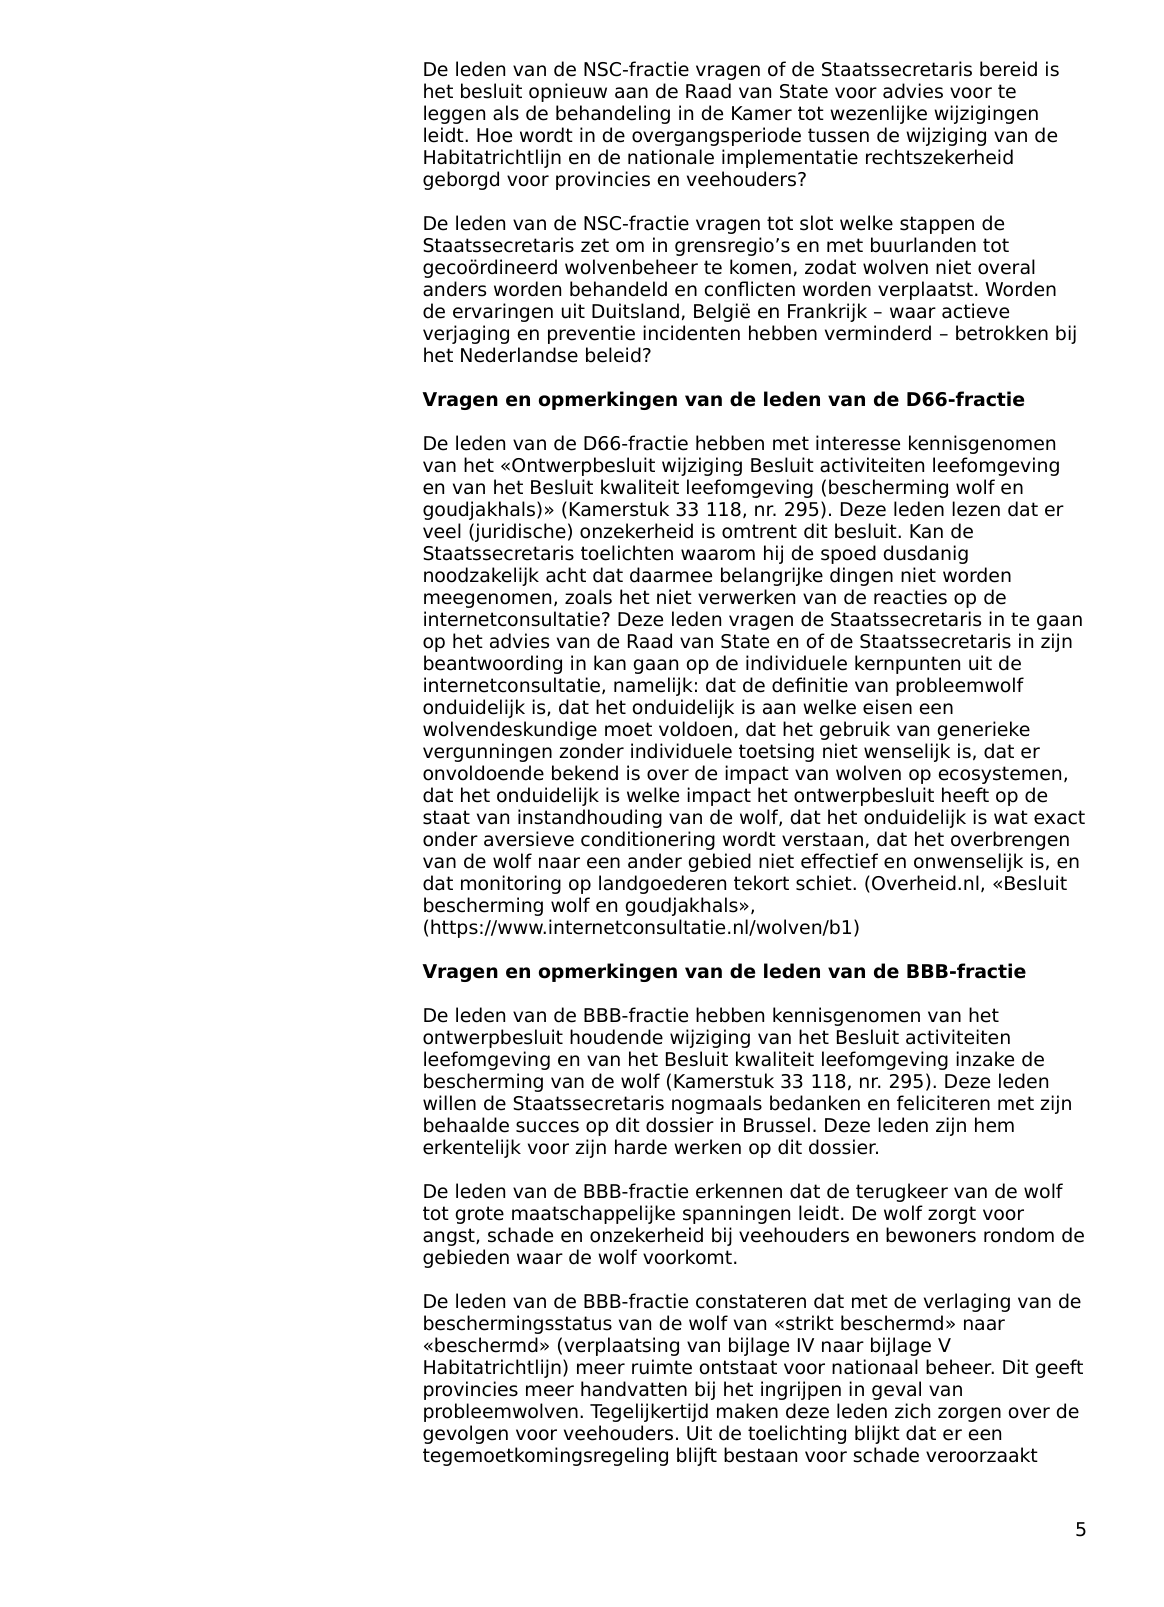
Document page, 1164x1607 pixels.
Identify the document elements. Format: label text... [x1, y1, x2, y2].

subtitle Vragen en opmerkingen van de leden van de D66-fractie [422, 389, 1087, 411]
text De leden van de D66-fractie hebben met interesse kennisgenomen van het «Ontwerpbesluit wijziging Besluit activiteiten leefomgeving en van het Besluit kwaliteit leefomgeving (bescherming wolf en goudjakhals)» (Kamerstuk 33 118, nr. 295). Deze leden lezen dat er veel (juridische) onzekerheid is omtrent dit besluit. Kan de Staatssecretaris toelichten waarom hij de spoed dusdanig noodzakelijk acht dat daarmee belangrijke dingen niet worden meegenomen, zoals het niet verwerken van de reacties op de internetconsultatie? Deze leden vragen de Staatssecretaris in te gaan op het advies van de Raad van State en of de Staatssecretaris in zijn beantwoording in kan gaan op de individuele kernpunten uit de internetconsultatie, namelijk: dat de definitie van probleemwolf onduidelijk is, dat het onduidelijk is aan welke eisen een wolvendeskundige moet voldoen, dat het gebruik van generieke vergunningen zonder individuele toetsing niet wenselijk is, dat er onvoldoende bekend is over de impact van wolven op ecosystemen, dat het onduidelijk is welke impact het ontwerpbesluit heeft op de staat van instandhouding van de wolf, dat het onduidelijk is wat exact onder aversieve conditionering wordt verstaan, dat het overbrengen van de wolf naar een ander gebied niet effectief en onwenselijk is, en dat monitoring op landgoederen tekort schiet. (Overheid.nl, «Besluit bescherming wolf en goudjakhals», (https://www.internetconsultatie.nl/wolven/b1) [422, 433, 1087, 939]
text De leden van de BBB-fractie constateren dat met de verlaging van de beschermingsstatus van de wolf van «strikt beschermd» naar «beschermd» (verplaatsing van bijlage IV naar bijlage V Habitatrichtlijn) meer ruimte ontstaat voor nationaal beheer. Dit geeft provincies meer handvatten bij het ingrijpen in geval van probleemwolven. Tegelijkertijd maken deze leden zich zorgen over de gevolgen voor veehouders. Uit de toelichting blijkt dat er een tegemoetkomingsregeling blijft bestaan voor schade veroorzaakt [422, 1291, 1087, 1467]
subtitle Vragen en opmerkingen van de leden van de BBB-fractie [422, 961, 1087, 983]
text De leden van de NSC-fractie vragen tot slot welke stappen de Staatssecretaris zet om in grensregio’s en met buurlanden tot gecoördineerd wolvenbeheer te komen, zodat wolven niet overal anders worden behandeld en conflicten worden verplaatst. Worden de ervaringen uit Duitsland, België en Frankrijk – waar actieve verjaging en preventie incidenten hebben verminderd – betrokken bij het Nederlandse beleid? [422, 213, 1087, 367]
text De leden van de BBB-fractie hebben kennisgenomen van het ontwerpbesluit houdende wijziging van het Besluit activiteiten leefomgeving en van het Besluit kwaliteit leefomgeving inzake de bescherming van de wolf (Kamerstuk 33 118, nr. 295). Deze leden willen de Staatssecretaris nogmaals bedanken en feliciteren met zijn behaalde succes op dit dossier in Brussel. Deze leden zijn hem erkentelijk voor zijn harde werken op dit dossier. [422, 1005, 1087, 1159]
text De leden van de BBB-fractie erkennen dat de terugkeer van de wolf tot grote maatschappelijke spanningen leidt. De wolf zorgt voor angst, schade en onzekerheid bij veehouders en bewoners rondom de gebieden waar de wolf voorkomt. [422, 1181, 1087, 1269]
text De leden van de NSC-fractie vragen of de Staatssecretaris bereid is het besluit opnieuw aan de Raad van State voor advies voor te leggen als de behandeling in de Kamer tot wezenlijke wijzigingen leidt. Hoe wordt in de overgangsperiode tussen de wijziging van de Habitatrichtlijn en de nationale implementatie rechtszekerheid geborgd voor provincies en veehouders? [422, 59, 1087, 191]
